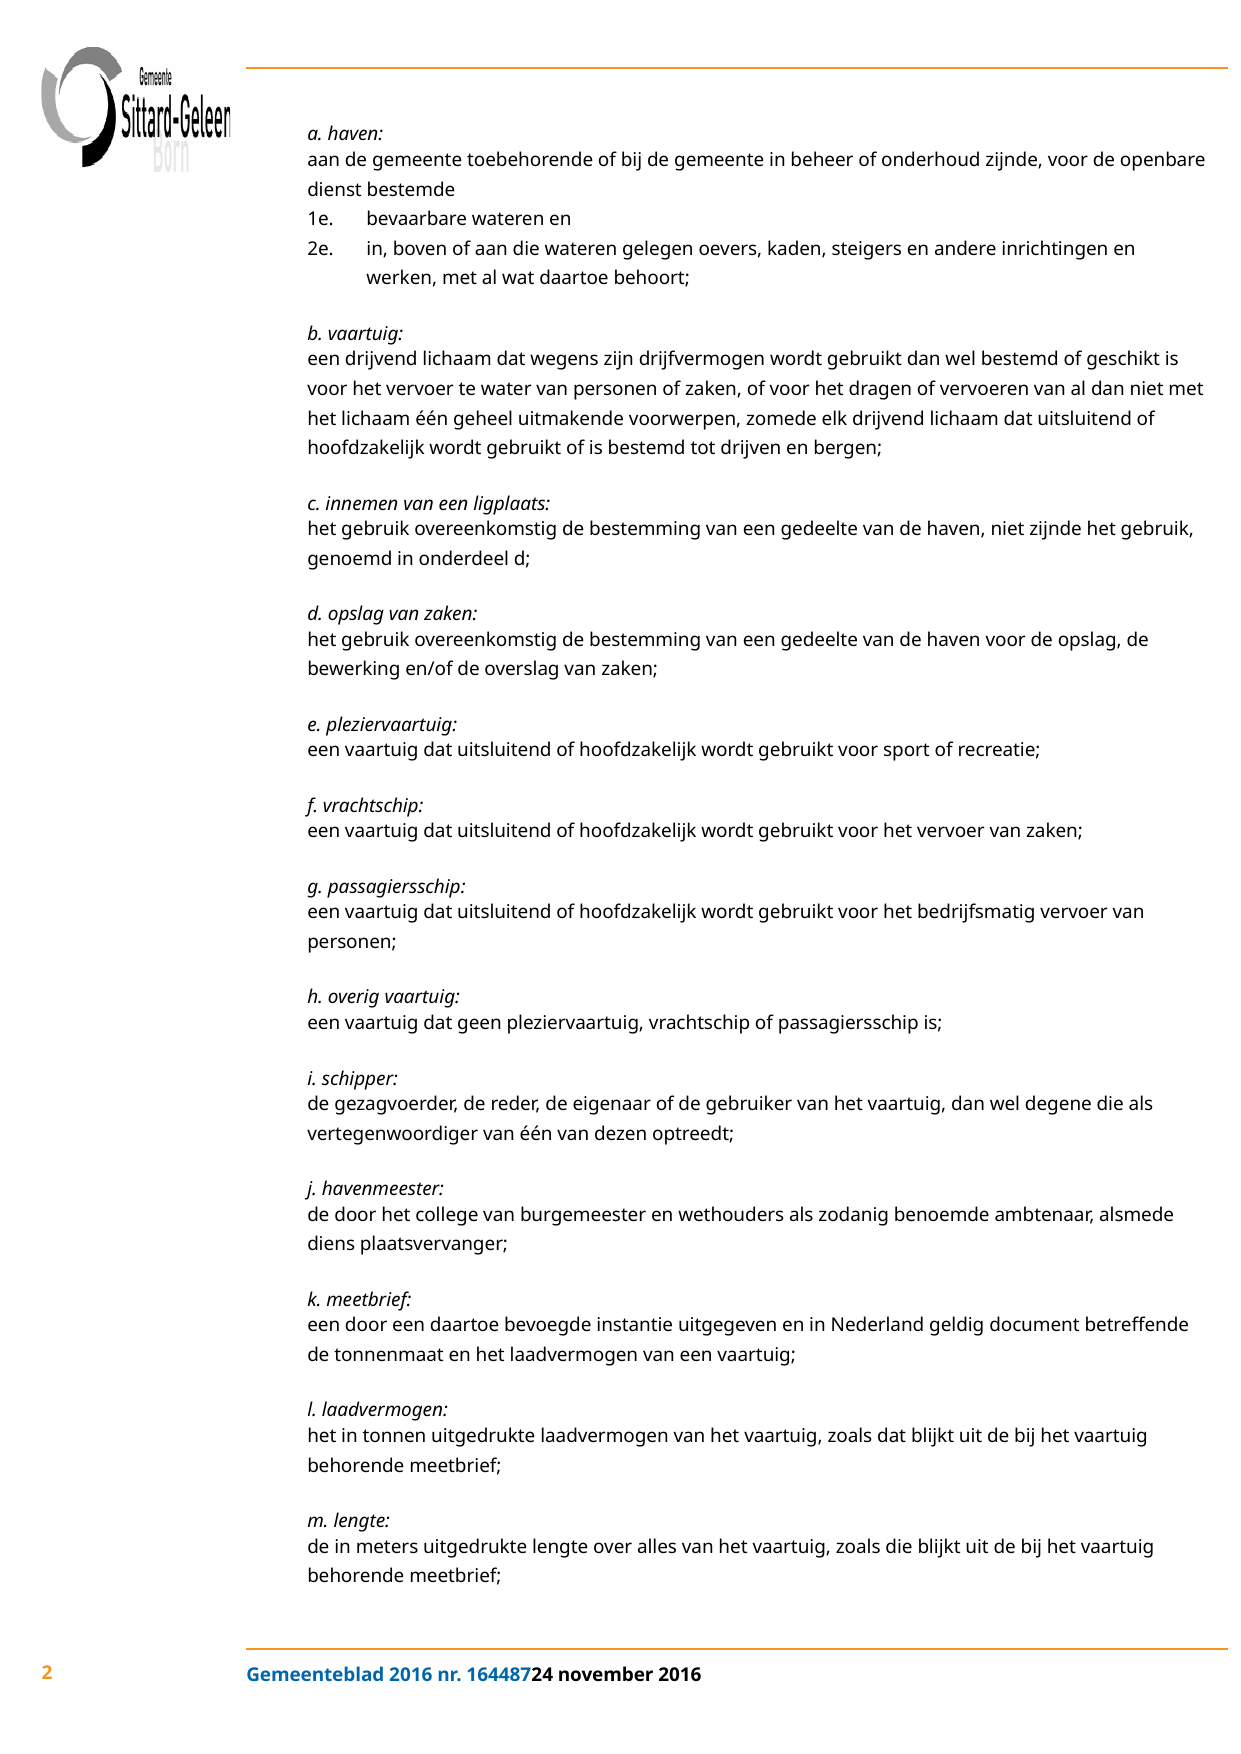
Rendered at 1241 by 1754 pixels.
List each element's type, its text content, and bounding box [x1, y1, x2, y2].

list de gezagvoerder, de reder, de eigenaar of de gebruiker van het vaartuig, dan wel degene die als vertegenwoordiger van één van dezen optreedt; [307, 1090, 1211, 1146]
list l. laadvermogen: [307, 1397, 1211, 1422]
list g. passagiersschip: [307, 873, 1211, 899]
list a. haven: [307, 121, 1211, 146]
list de in meters uitgedrukte lengte over alles van het vaartuig, zoals die blijkt uit de bij het vaartuig behorende meetbrief; [307, 1533, 1211, 1588]
list e. pleziervaartuig: [307, 711, 1211, 737]
list een vaartuig dat uitsluitend of hoofdzakelijk wordt gebruikt voor sport of recreatie; [307, 737, 1211, 762]
list een vaartuig dat geen pleziervaartuig, vrachtschip of passagiersschip is; [307, 1009, 1211, 1035]
list het gebruik overeenkomstig de bestemming van een gedeelte van de haven voor de opslag, de bewerking en/of de overslag van zaken; [307, 626, 1211, 681]
list c. innemen van een ligplaats: [307, 490, 1211, 515]
list een drijvend lichaam dat wegens zijn drijfvermogen wordt gebruikt dan wel bestemd of geschikt is voor het vervoer te water van personen of zaken, of voor het dragen of vervoeren van al dan niet met het lichaam één geheel uitmakende voorwerpen, zomede elk drijvend lichaam dat uitsluitend of hoofdzakelijk wordt gebruikt of is bestemd tot drijven en bergen; [307, 346, 1211, 460]
list een vaartuig dat uitsluitend of hoofdzakelijk wordt gebruikt voor het vervoer van zaken; [307, 818, 1211, 843]
list bevaarbare wateren en [307, 205, 1211, 231]
list j. havenmeester: [307, 1175, 1211, 1201]
list aan de gemeente toebehorende of bij de gemeente in beheer of onderhoud zijnde, voor de openbare dienst bestemde [307, 146, 1211, 202]
list k. meetbrief: [307, 1286, 1211, 1312]
list d. opslag van zaken: [307, 600, 1211, 626]
list f. vrachtschip: [307, 792, 1211, 818]
list i. schipper: [307, 1065, 1211, 1090]
list het in tonnen uitgedrukte laadvermogen van het vaartuig, zoals dat blijkt uit de bij het vaartuig behorende meetbrief; [307, 1422, 1211, 1478]
list een vaartuig dat uitsluitend of hoofdzakelijk wordt gebruikt voor het bedrijfsmatig vervoer van personen; [307, 899, 1211, 954]
list in, boven of aan die wateren gelegen oevers, kaden, steigers en andere inrichtingen en werken, met al wat daartoe behoort; [307, 235, 1211, 290]
list h. overig vaartuig: [307, 984, 1211, 1009]
list het gebruik overeenkomstig de bestemming van een gedeelte van de haven, niet zijnde het gebruik, genoemd in onderdeel d; [307, 515, 1211, 571]
list een door een daartoe bevoegde instantie uitgegeven en in Nederland geldig document betreffende de tonnenmaat en het laadvermogen van een vaartuig; [307, 1312, 1211, 1367]
list m. lengte: [307, 1507, 1211, 1533]
list de door het college van burgemeester en wethouders als zodanig benoemde ambtenaar, alsmede diens plaatsvervanger; [307, 1201, 1211, 1256]
picture [41, 47, 231, 172]
list b. vaartuig: [307, 320, 1211, 346]
